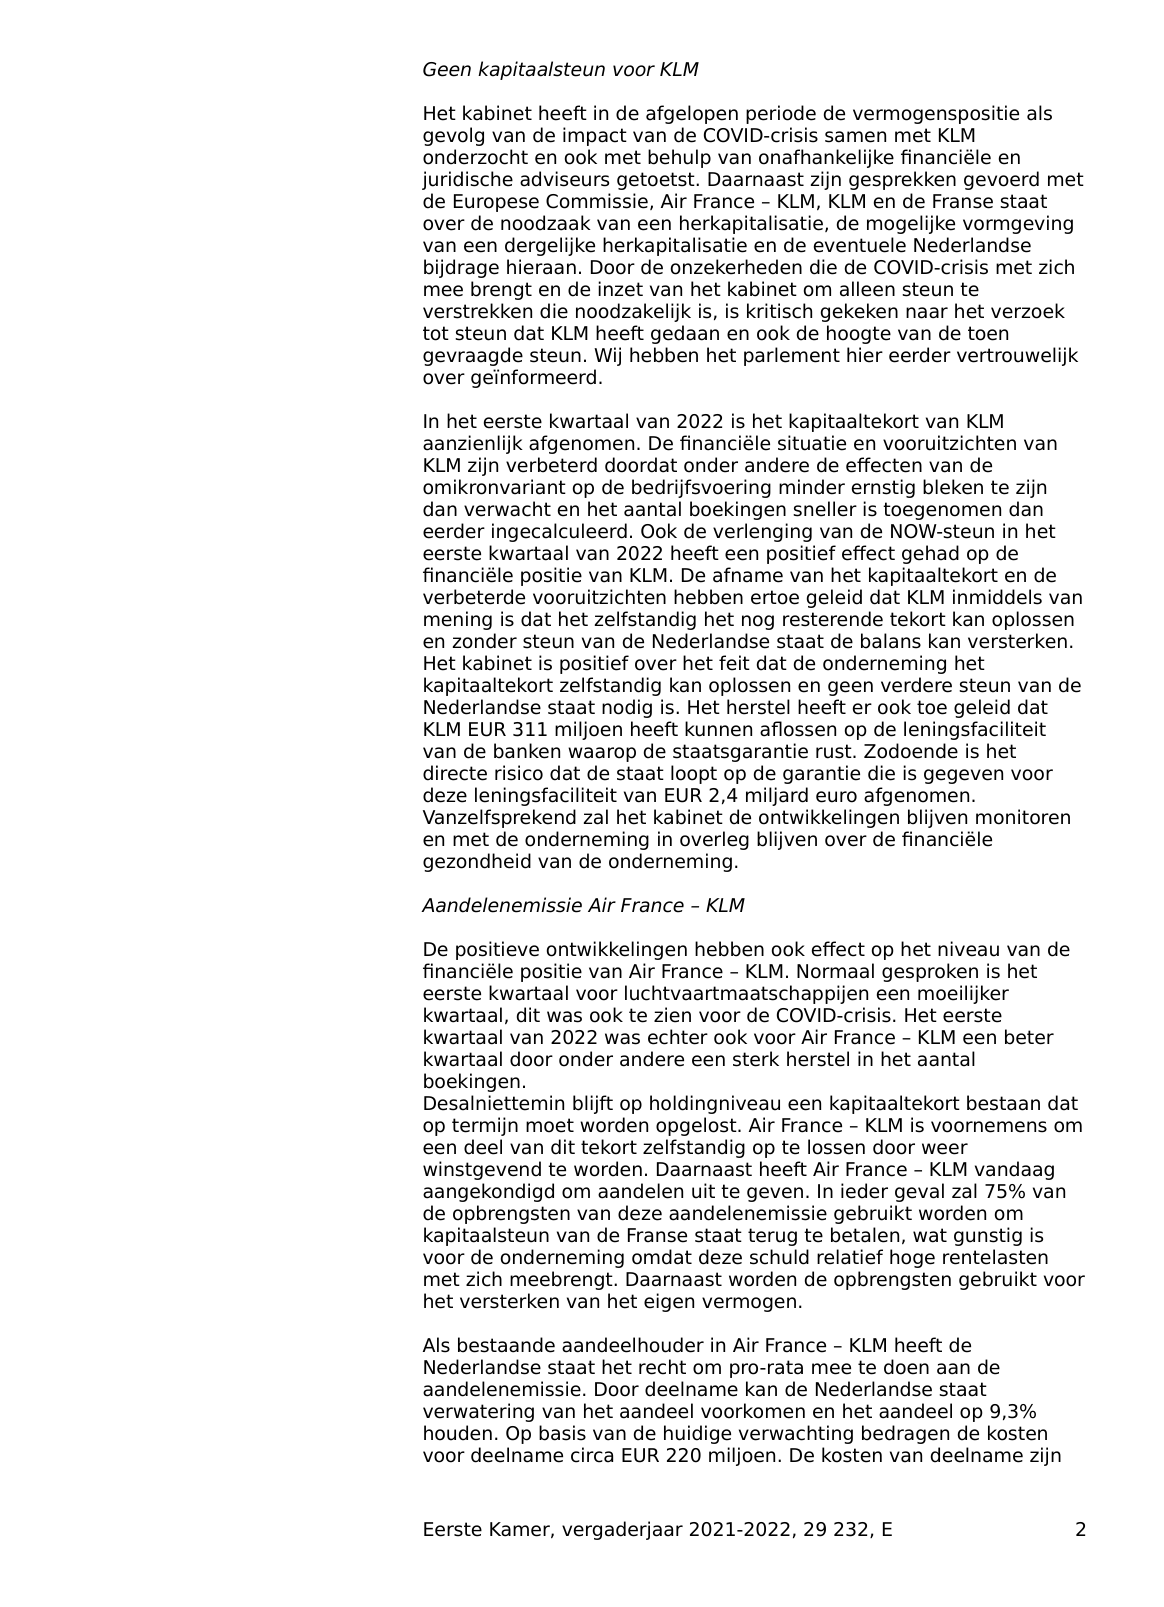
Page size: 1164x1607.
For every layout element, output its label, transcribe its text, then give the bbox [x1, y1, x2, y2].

text Als bestaande aandeelhouder in Air France – KLM heeft de Nederlandse staat het recht om pro-rata mee te doen aan de aandelenemissie. Door deelname kan de Nederlandse staat verwatering van het aandeel voorkomen en het aandeel op 9,3% houden. Op basis van de huidige verwachting bedragen de kosten voor deelname circa EUR 220 miljoen. De kosten van deelname zijn [422, 1335, 1087, 1467]
text De positieve ontwikkelingen hebben ook effect op het niveau van de financiële positie van Air France – KLM. Normaal gesproken is het eerste kwartaal voor luchtvaartmaatschappijen een moeilijker kwartaal, dit was ook te zien voor de COVID-crisis. Het eerste kwartaal van 2022 was echter ook voor Air France – KLM een beter kwartaal door onder andere een sterk herstel in het aantal boekingen. [422, 939, 1087, 1093]
text Het kabinet heeft in de afgelopen periode de vermogenspositie als gevolg van de impact van de COVID-crisis samen met KLM onderzocht en ook met behulp van onafhankelijke financiële en juridische adviseurs getoetst. Daarnaast zijn gesprekken gevoerd met de Europese Commissie, Air France – KLM, KLM en de Franse staat over de noodzaak van een herkapitalisatie, de mogelijke vormgeving van een dergelijke herkapitalisatie en de eventuele Nederlandse bijdrage hieraan. Door de onzekerheden die de COVID-crisis met zich mee brengt en de inzet van het kabinet om alleen steun te verstrekken die noodzakelijk is, is kritisch gekeken naar het verzoek tot steun dat KLM heeft gedaan en ook de hoogte van de toen gevraagde steun. Wij hebben het parlement hier eerder vertrouwelijk over geïnformeerd. [422, 103, 1087, 389]
subtitle Aandelenemissie Air France – KLM [422, 895, 1087, 917]
text Desalniettemin blijft op holdingniveau een kapitaaltekort bestaan dat op termijn moet worden opgelost. Air France – KLM is voornemens om een deel van dit tekort zelfstandig op te lossen door weer winstgevend te worden. Daarnaast heeft Air France – KLM vandaag aangekondigd om aandelen uit te geven. In ieder geval zal 75% van de opbrengsten van deze aandelenemissie gebruikt worden om kapitaalsteun van de Franse staat terug te betalen, wat gunstig is voor de onderneming omdat deze schuld relatief hoge rentelasten met zich meebrengt. Daarnaast worden de opbrengsten gebruikt voor het versterken van het eigen vermogen. [422, 1093, 1087, 1313]
text In het eerste kwartaal van 2022 is het kapitaaltekort van KLM aanzienlijk afgenomen. De financiële situatie en vooruitzichten van KLM zijn verbeterd doordat onder andere de effecten van de omikronvariant op de bedrijfsvoering minder ernstig bleken te zijn dan verwacht en het aantal boekingen sneller is toegenomen dan eerder ingecalculeerd. Ook de verlenging van de NOW-steun in het eerste kwartaal van 2022 heeft een positief effect gehad op de financiële positie van KLM. De afname van het kapitaaltekort en de verbeterde vooruitzichten hebben ertoe geleid dat KLM inmiddels van mening is dat het zelfstandig het nog resterende tekort kan oplossen en zonder steun van de Nederlandse staat de balans kan versterken. Het kabinet is positief over het feit dat de onderneming het kapitaaltekort zelfstandig kan oplossen en geen verdere steun van de Nederlandse staat nodig is. Het herstel heeft er ook toe geleid dat KLM EUR 311 miljoen heeft kunnen aflossen op de leningsfaciliteit van de banken waarop de staatsgarantie rust. Zodoende is het directe risico dat de staat loopt op de garantie die is gegeven voor deze leningsfaciliteit van EUR 2,4 miljard euro afgenomen. Vanzelfsprekend zal het kabinet de ontwikkelingen blijven monitoren en met de onderneming in overleg blijven over de financiële gezondheid van de onderneming. [422, 411, 1087, 873]
subtitle Geen kapitaalsteun voor KLM [422, 59, 1087, 81]
